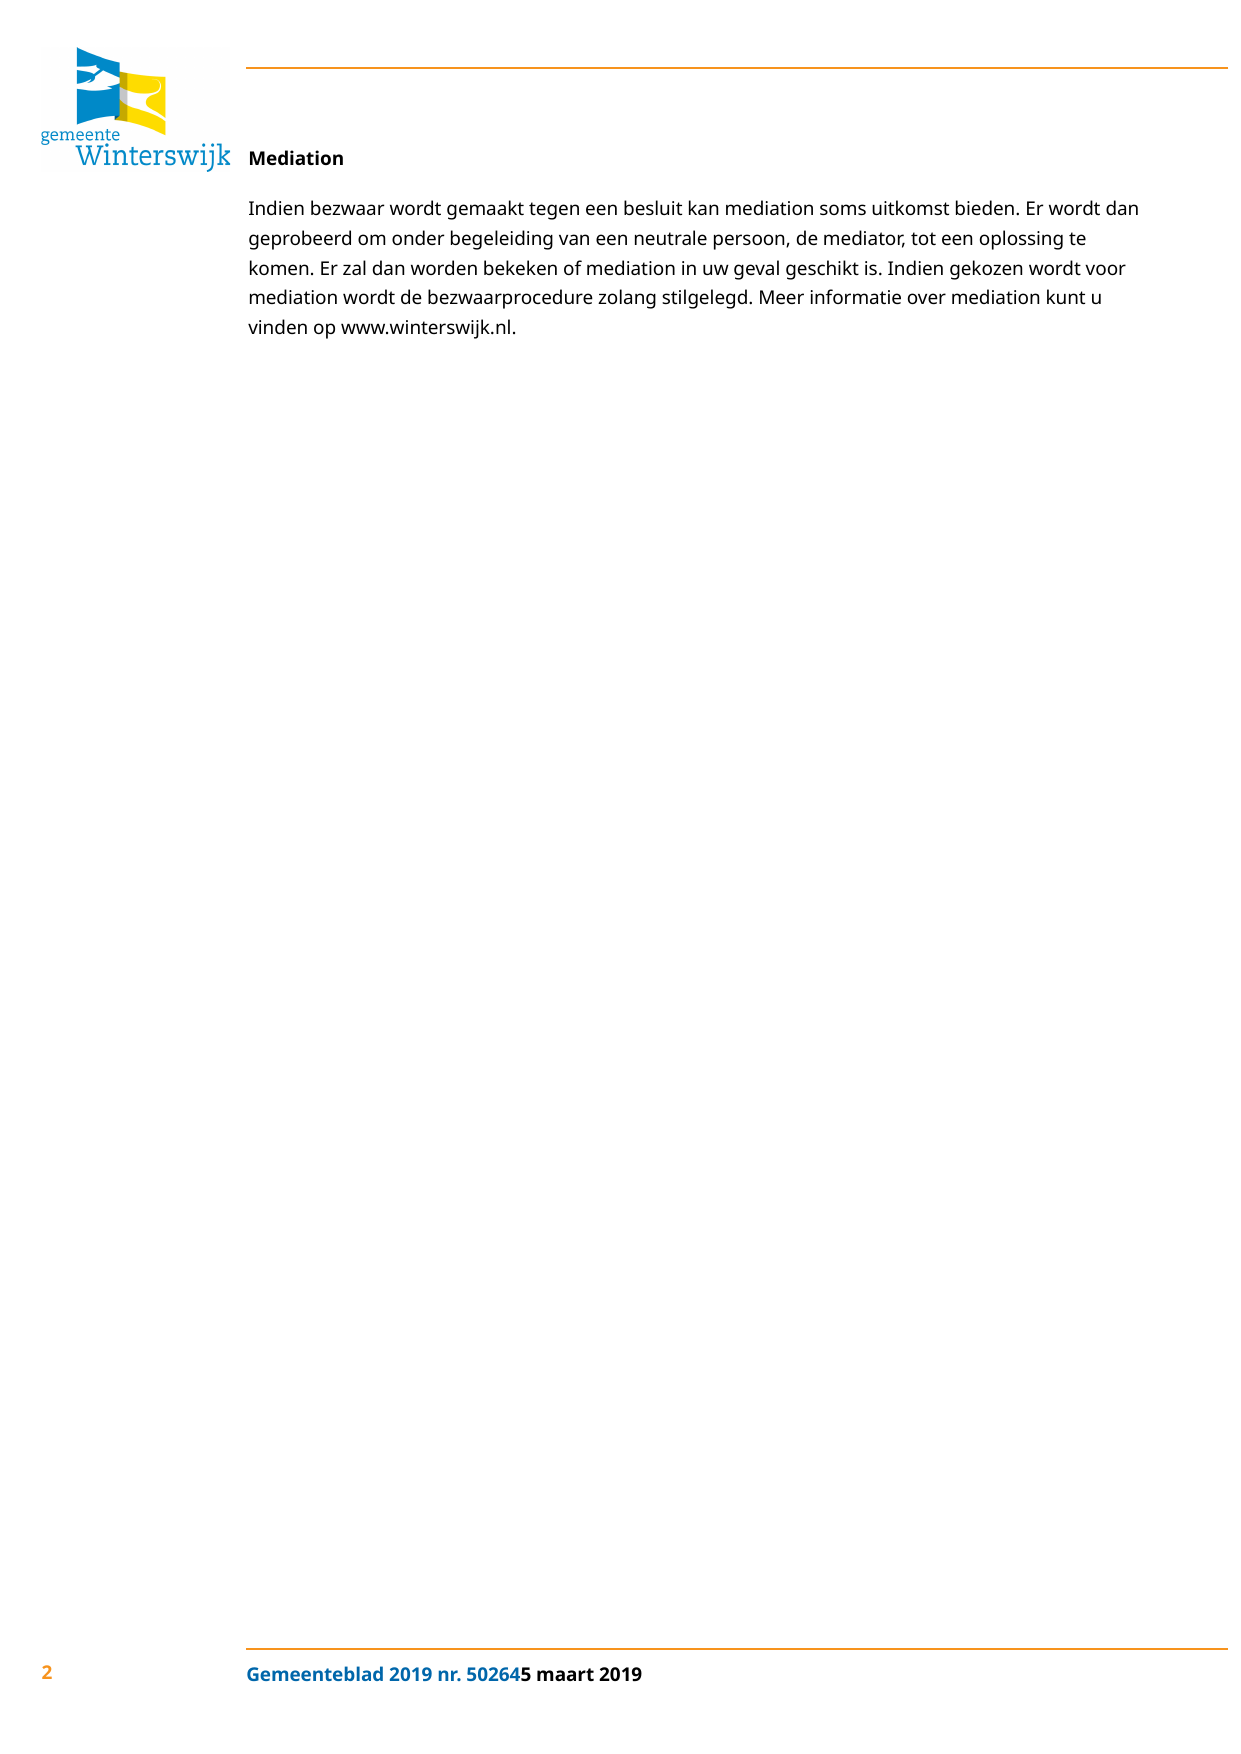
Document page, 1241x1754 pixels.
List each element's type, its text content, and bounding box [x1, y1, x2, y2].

text Indien bezwaar wordt gemaakt tegen een besluit kan mediation soms uitkomst bieden. Er wordt dan geprobeerd om onder begeleiding van een neutrale persoon, de mediator, tot een oplossing te komen. Er zal dan worden bekeken of mediation in uw geval geschikt is. Indien gekozen wordt voor mediation wordt de bezwaarprocedure zolang stilgelegd. Meer informatie over mediation kunt u vinden op www.winterswijk.nl. [248, 196, 1152, 340]
text Mediation [248, 145, 1152, 171]
picture [41, 47, 231, 172]
picture [225, 153, 231, 162]
